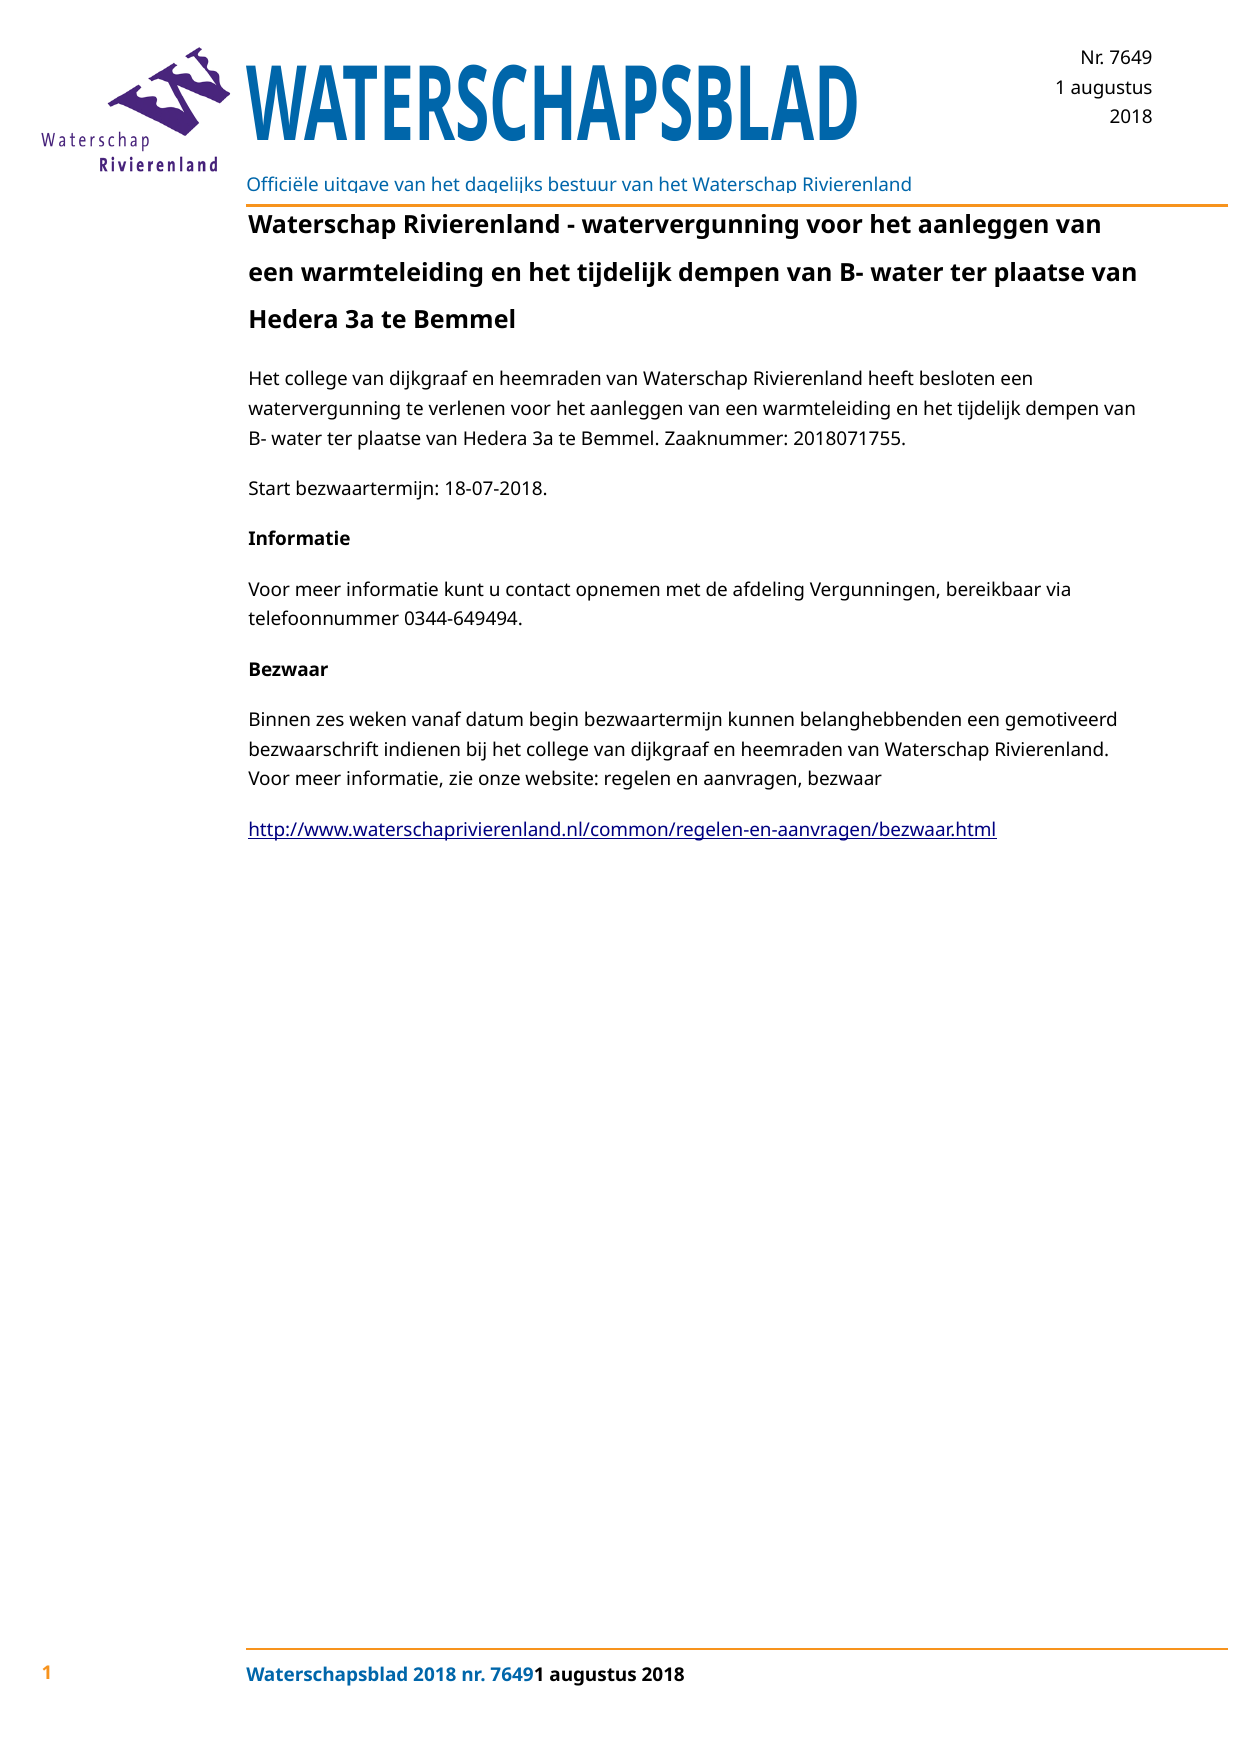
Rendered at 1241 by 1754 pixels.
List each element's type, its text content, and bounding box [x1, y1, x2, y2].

text Binnen zes weken vanaf datum begin bezwaartermijn kunnen belanghebbenden een gemotiveerd bezwaarschrift indienen bij het college van dijkgraaf en heemraden van Waterschap Rivierenland. Voor meer informatie, zie onze website: regelen en aanvragen, bezwaar [248, 706, 1152, 791]
text Bezwaar [248, 656, 1152, 682]
text Voor meer informatie kunt u contact opnemen met de afdeling Vergunningen, bereikbaar via telefoonnummer 0344-649494. [248, 576, 1152, 631]
picture [41, 47, 231, 172]
text Waterschap Rivierenland - watervergunning voor het aanleggen van een warmteleiding en het tijdelijk dempen van B- water ter plaatse van Hedera 3a te Bemmel [248, 207, 1152, 336]
text Het college van dijkgraaf en heemraden van Waterschap Rivierenland heeft besloten een watervergunning te verlenen voor het aanleggen van een warmteleiding en het tijdelijk dempen van B- water ter plaatse van Hedera 3a te Bemmel. Zaaknummer: 2018071755. [248, 366, 1152, 450]
text Informatie [248, 526, 1152, 551]
text http://www.waterschaprivierenland.nl/common/regelen-en-aanvragen/bezwaar.html [248, 816, 1152, 842]
text Start bezwaartermijn: 18-07-2018. [248, 475, 1152, 501]
